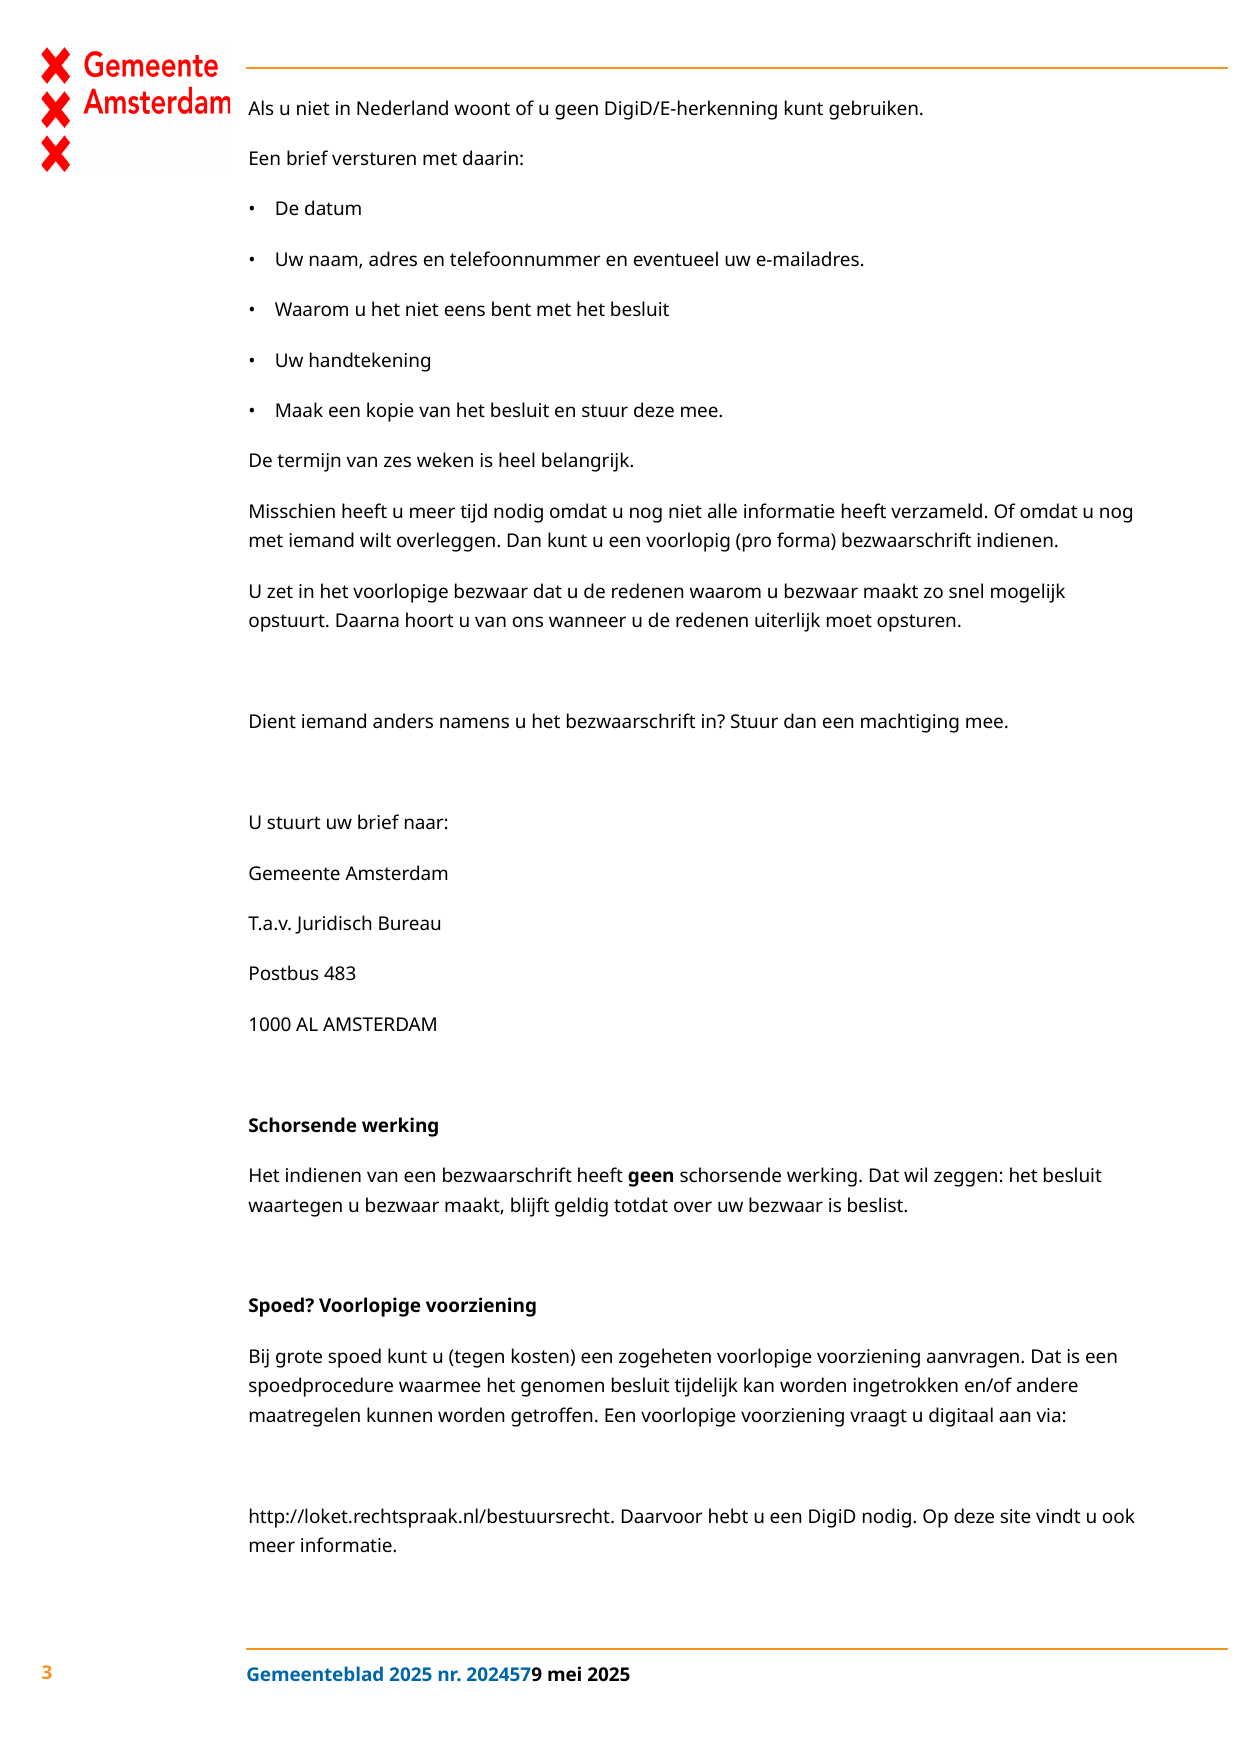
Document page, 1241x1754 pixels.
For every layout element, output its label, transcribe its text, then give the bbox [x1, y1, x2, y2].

text Als u niet in Nederland woont of u geen DigiD/E-herkenning kunt gebruiken. [248, 95, 1152, 121]
text Het indienen van een bezwaarschrift heeft geen schorsende werking. Dat wil zeggen: het besluit waartegen u bezwaar maakt, blijft geldig totdat over uw bezwaar is beslist. [248, 1162, 1152, 1218]
text U zet in het voorlopige bezwaar dat u de redenen waarom u bezwaar maakt zo snel mogelijk opstuurt. Daarna hoort u van ons wanneer u de redenen uiterlijk moet opsturen. [248, 578, 1152, 633]
text • De datum [248, 196, 1152, 221]
text Dient iemand anders namens u het bezwaarschrift in? Stuur dan een machtiging mee. [248, 708, 1152, 734]
text Gemeente Amsterdam [248, 860, 1152, 886]
text Bij grote spoed kunt u (tegen kosten) een zogeheten voorlopige voorziening aanvragen. Dat is een spoedprocedure waarmee het genomen besluit tijdelijk kan worden ingetrokken en/of andere maatregelen kunnen worden getroffen. Een voorlopige voorziening vraagt u digitaal aan via: [248, 1343, 1152, 1428]
text Spoed? Voorlopige voorziening [248, 1293, 1152, 1318]
picture [41, 47, 231, 172]
text http://loket.rechtspraak.nl/bestuursrecht. Daarvoor hebt u een DigiD nodig. Op deze site vindt u ook meer informatie. [248, 1503, 1152, 1558]
text 1000 AL AMSTERDAM [248, 1011, 1152, 1037]
text Postbus 483 [248, 961, 1152, 986]
text T.a.v. Juridisch Bureau [248, 910, 1152, 936]
text • Uw handtekening [248, 347, 1152, 373]
text • Waarom u het niet eens bent met het besluit [248, 296, 1152, 322]
text Een brief versturen met daarin: [248, 145, 1152, 171]
text Misschien heeft u meer tijd nodig omdat u nog niet alle informatie heeft verzameld. Of omdat u nog met iemand wilt overleggen. Dan kunt u een voorlopig (pro forma) bezwaarschrift indienen. [248, 498, 1152, 553]
text • Uw naam, adres en telefoonnummer en eventueel uw e-mailadres. [248, 246, 1152, 272]
text • Maak een kopie van het besluit en stuur deze mee. [248, 397, 1152, 423]
text U stuurt uw brief naar: [248, 809, 1152, 835]
text De termijn van zes weken is heel belangrijk. [248, 448, 1152, 473]
text Schorsende werking [248, 1112, 1152, 1138]
